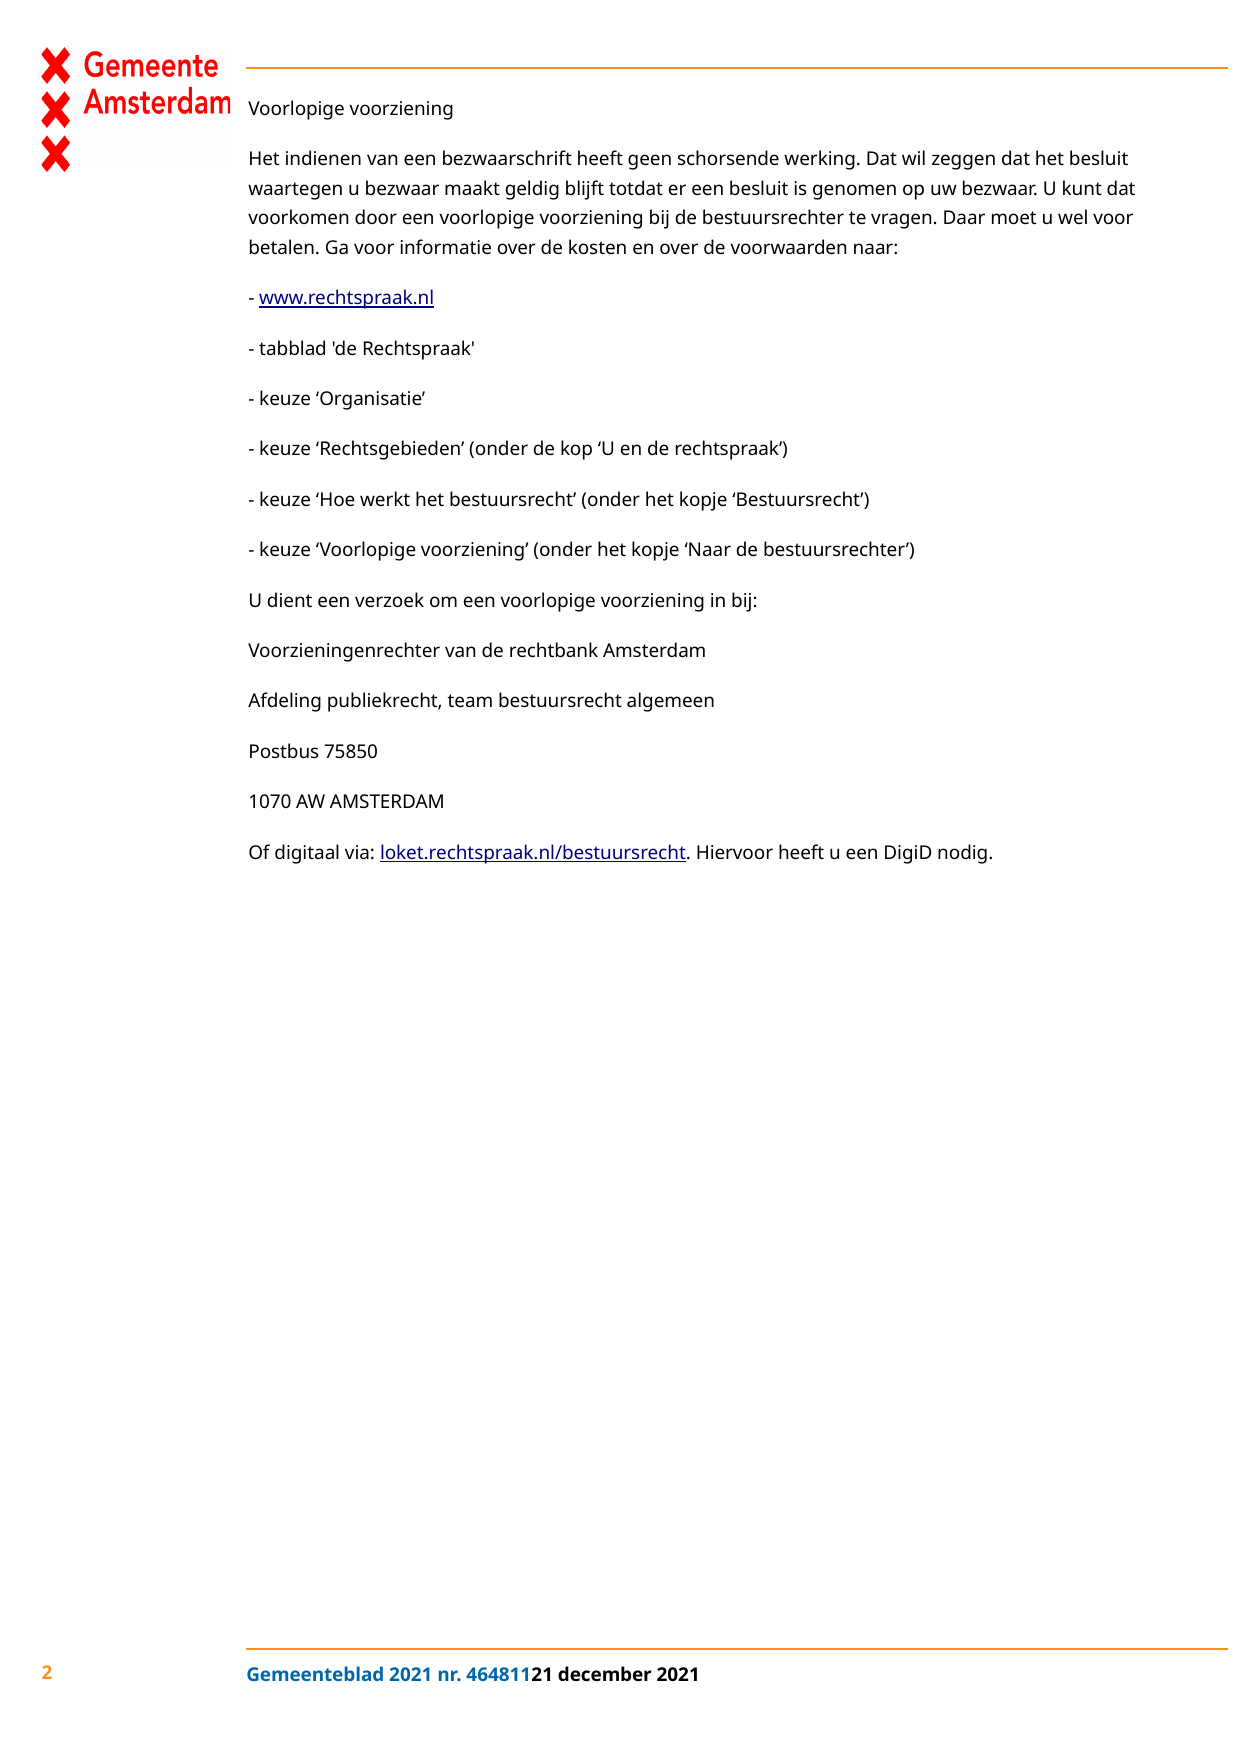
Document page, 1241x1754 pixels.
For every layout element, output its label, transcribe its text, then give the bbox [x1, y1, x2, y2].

text Afdeling publiekrecht, team bestuursrecht algemeen [248, 688, 1152, 713]
text Of digitaal via: loket.rechtspraak.nl/bestuursrecht. Hiervoor heeft u een DigiD nodig. [248, 839, 1152, 865]
text U dient een verzoek om een voorlopige voorziening in bij: [248, 587, 1152, 613]
text Voorlopige voorziening [248, 95, 1152, 121]
text - keuze ‘Organisatie’ [248, 385, 1152, 411]
text Voorzieningenrechter van de rechtbank Amsterdam [248, 637, 1152, 663]
text - tabblad 'de Rechtspraak' [248, 335, 1152, 361]
text Postbus 75850 [248, 738, 1152, 764]
text Het indienen van een bezwaarschrift heeft geen schorsende werking. Dat wil zeggen dat het besluit waartegen u bezwaar maakt geldig blijft totdat er een besluit is genomen op uw bezwaar. U kunt dat voorkomen door een voorlopige voorziening bij de bestuursrechter te vragen. Daar moet u wel voor betalen. Ga voor informatie over de kosten en over de voorwaarden naar: [248, 145, 1152, 260]
text - keuze ‘Voorlopige voorziening’ (onder het kopje ‘Naar de bestuursrechter’) [248, 536, 1152, 562]
text - keuze ‘Hoe werkt het bestuursrecht’ (onder het kopje ‘Bestuursrecht’) [248, 486, 1152, 512]
text - www.rechtspraak.nl [248, 284, 1152, 310]
picture [41, 47, 231, 172]
text - keuze ‘Rechtsgebieden’ (onder de kop ‘U en de rechtspraak’) [248, 436, 1152, 461]
text 1070 AW AMSTERDAM [248, 788, 1152, 814]
